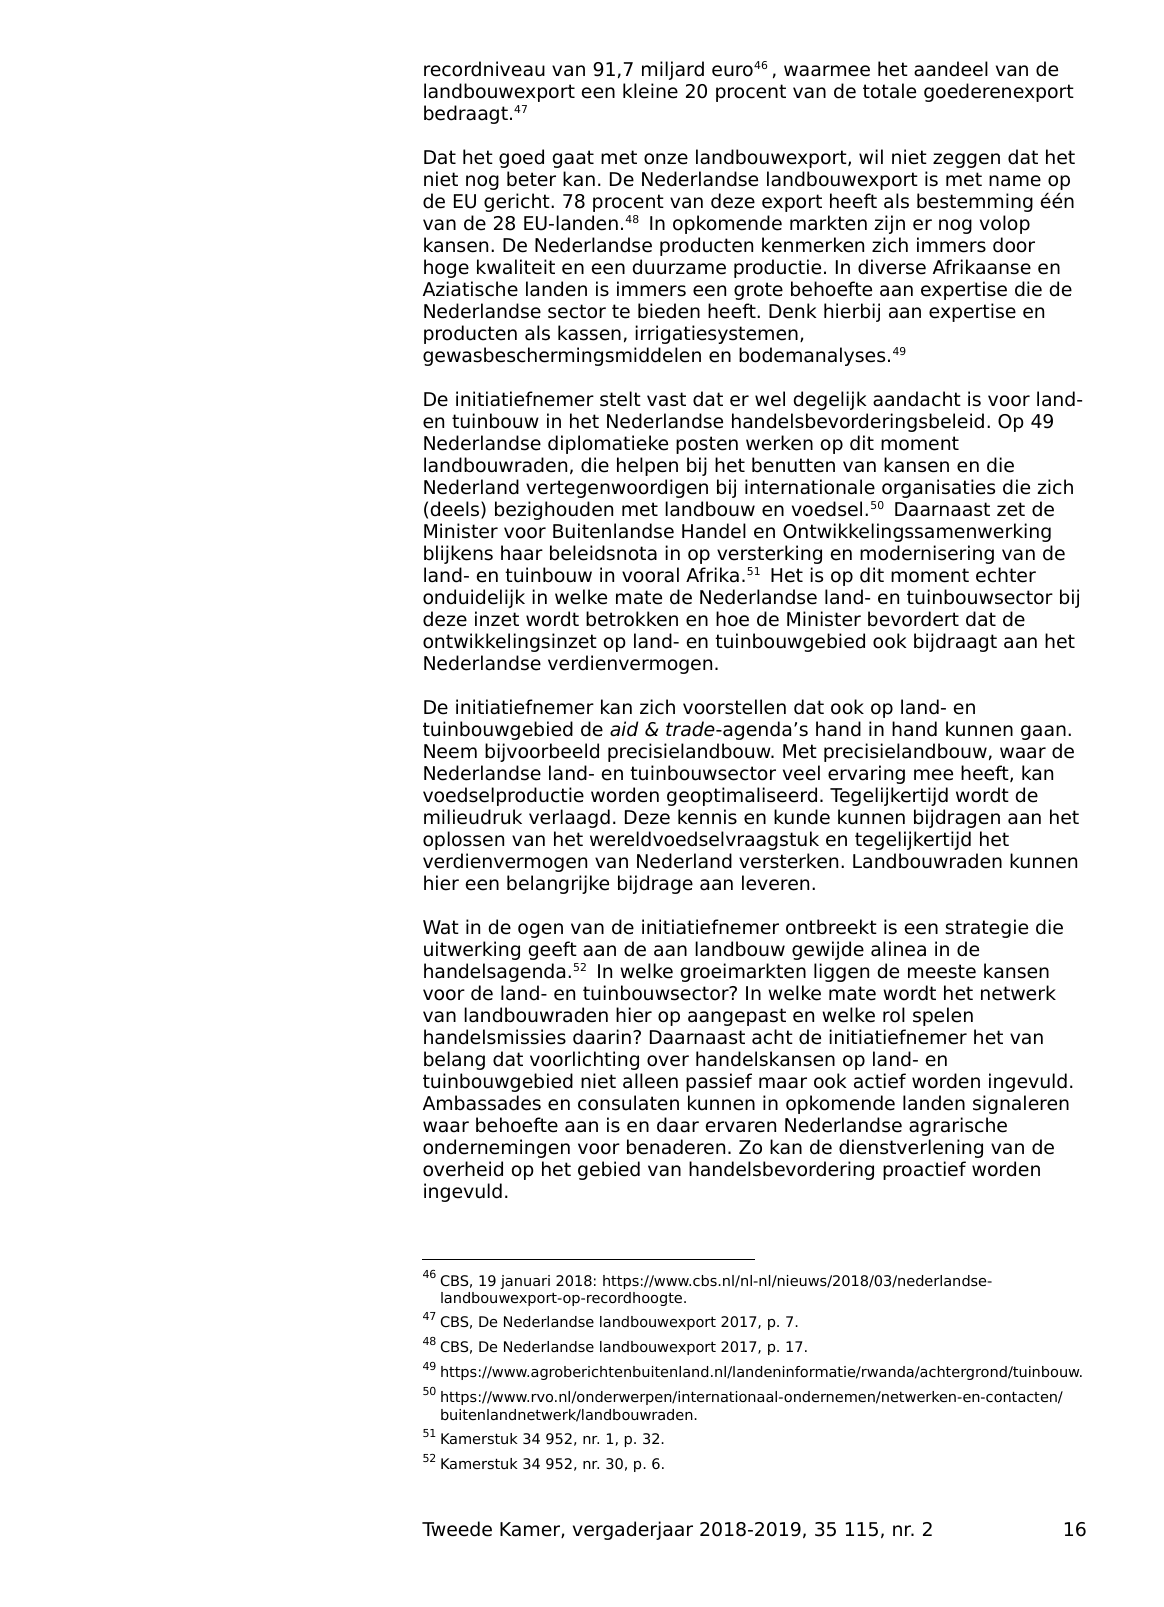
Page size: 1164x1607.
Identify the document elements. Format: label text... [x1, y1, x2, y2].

text CBS, De Nederlandse landbouwexport 2017, p. 7. [422, 1310, 1087, 1332]
text Kamerstuk 34 952, nr. 1, p. 32. [422, 1427, 1087, 1449]
text CBS, De Nederlandse landbouwexport 2017, p. 17. [422, 1335, 1087, 1357]
text Dat het goed gaat met onze landbouwexport, wil niet zeggen dat het niet nog beter kan. De Nederlandse landbouwexport is met name op de EU gericht. 78 procent van deze export heeft als bestemming één van de 28 EU-landen. In opkomende markten zijn er nog volop kansen. De Nederlandse producten kenmerken zich immers door hoge kwaliteit en een duurzame productie. In diverse Afrikaanse en Aziatische landen is immers een grote behoefte aan expertise die de Nederlandse sector te bieden heeft. Denk hierbij aan expertise en producten als kassen, irrigatiesystemen, gewasbeschermingsmiddelen en bodemanalyses. [422, 147, 1087, 367]
text https://www.agroberichtenbuitenland.nl/landeninformatie/rwanda/achtergrond/tuinbouw. [422, 1360, 1087, 1382]
text recordniveau van 91,7 miljard euro, waarmee het aandeel van de landbouwexport een kleine 20 procent van de totale goederenexport bedraagt. [422, 59, 1087, 125]
text https://www.rvo.nl/onderwerpen/internationaal-ondernemen/netwerken-en-contacten/buitenlandnetwerk/landbouwraden. [422, 1385, 1087, 1424]
text De initiatiefnemer stelt vast dat er wel degelijk aandacht is voor land- en tuinbouw in het Nederlandse handelsbevorderingsbeleid. Op 49 Nederlandse diplomatieke posten werken op dit moment landbouwraden, die helpen bij het benutten van kansen en die Nederland vertegenwoordigen bij internationale organisaties die zich (deels) bezighouden met landbouw en voedsel. Daarnaast zet de Minister voor Buitenlandse Handel en Ontwikkelingssamenwerking blijkens haar beleidsnota in op versterking en modernisering van de land- en tuinbouw in vooral Afrika. Het is op dit moment echter onduidelijk in welke mate de Nederlandse land- en tuinbouwsector bij deze inzet wordt betrokken en hoe de Minister bevordert dat de ontwikkelingsinzet op land- en tuinbouwgebied ook bijdraagt aan het Nederlandse verdienvermogen. [422, 389, 1087, 675]
text CBS, 19 januari 2018: https://www.cbs.nl/nl-nl/nieuws/2018/03/nederlandse-landbouwexport-op-recordhoogte. [422, 1268, 1087, 1307]
text De initiatiefnemer kan zich voorstellen dat ook op land- en tuinbouwgebied de aid & trade-agenda’s hand in hand kunnen gaan. Neem bijvoorbeeld precisielandbouw. Met precisielandbouw, waar de Nederlandse land- en tuinbouwsector veel ervaring mee heeft, kan voedselproductie worden geoptimaliseerd. Tegelijkertijd wordt de milieudruk verlaagd. Deze kennis en kunde kunnen bijdragen aan het oplossen van het wereldvoedselvraagstuk en tegelijkertijd het verdienvermogen van Nederland versterken. Landbouwraden kunnen hier een belangrijke bijdrage aan leveren. [422, 697, 1087, 895]
text Wat in de ogen van de initiatiefnemer ontbreekt is een strategie die uitwerking geeft aan de aan landbouw gewijde alinea in de handelsagenda. In welke groeimarkten liggen de meeste kansen voor de land- en tuinbouwsector? In welke mate wordt het netwerk van landbouwraden hier op aangepast en welke rol spelen handelsmissies daarin? Daarnaast acht de initiatiefnemer het van belang dat voorlichting over handelskansen op land- en tuinbouwgebied niet alleen passief maar ook actief worden ingevuld. Ambassades en consulaten kunnen in opkomende landen signaleren waar behoefte aan is en daar ervaren Nederlandse agrarische ondernemingen voor benaderen. Zo kan de dienstverlening van de overheid op het gebied van handelsbevordering proactief worden ingevuld. [422, 917, 1087, 1203]
text Kamerstuk 34 952, nr. 30, p. 6. [422, 1452, 1087, 1474]
